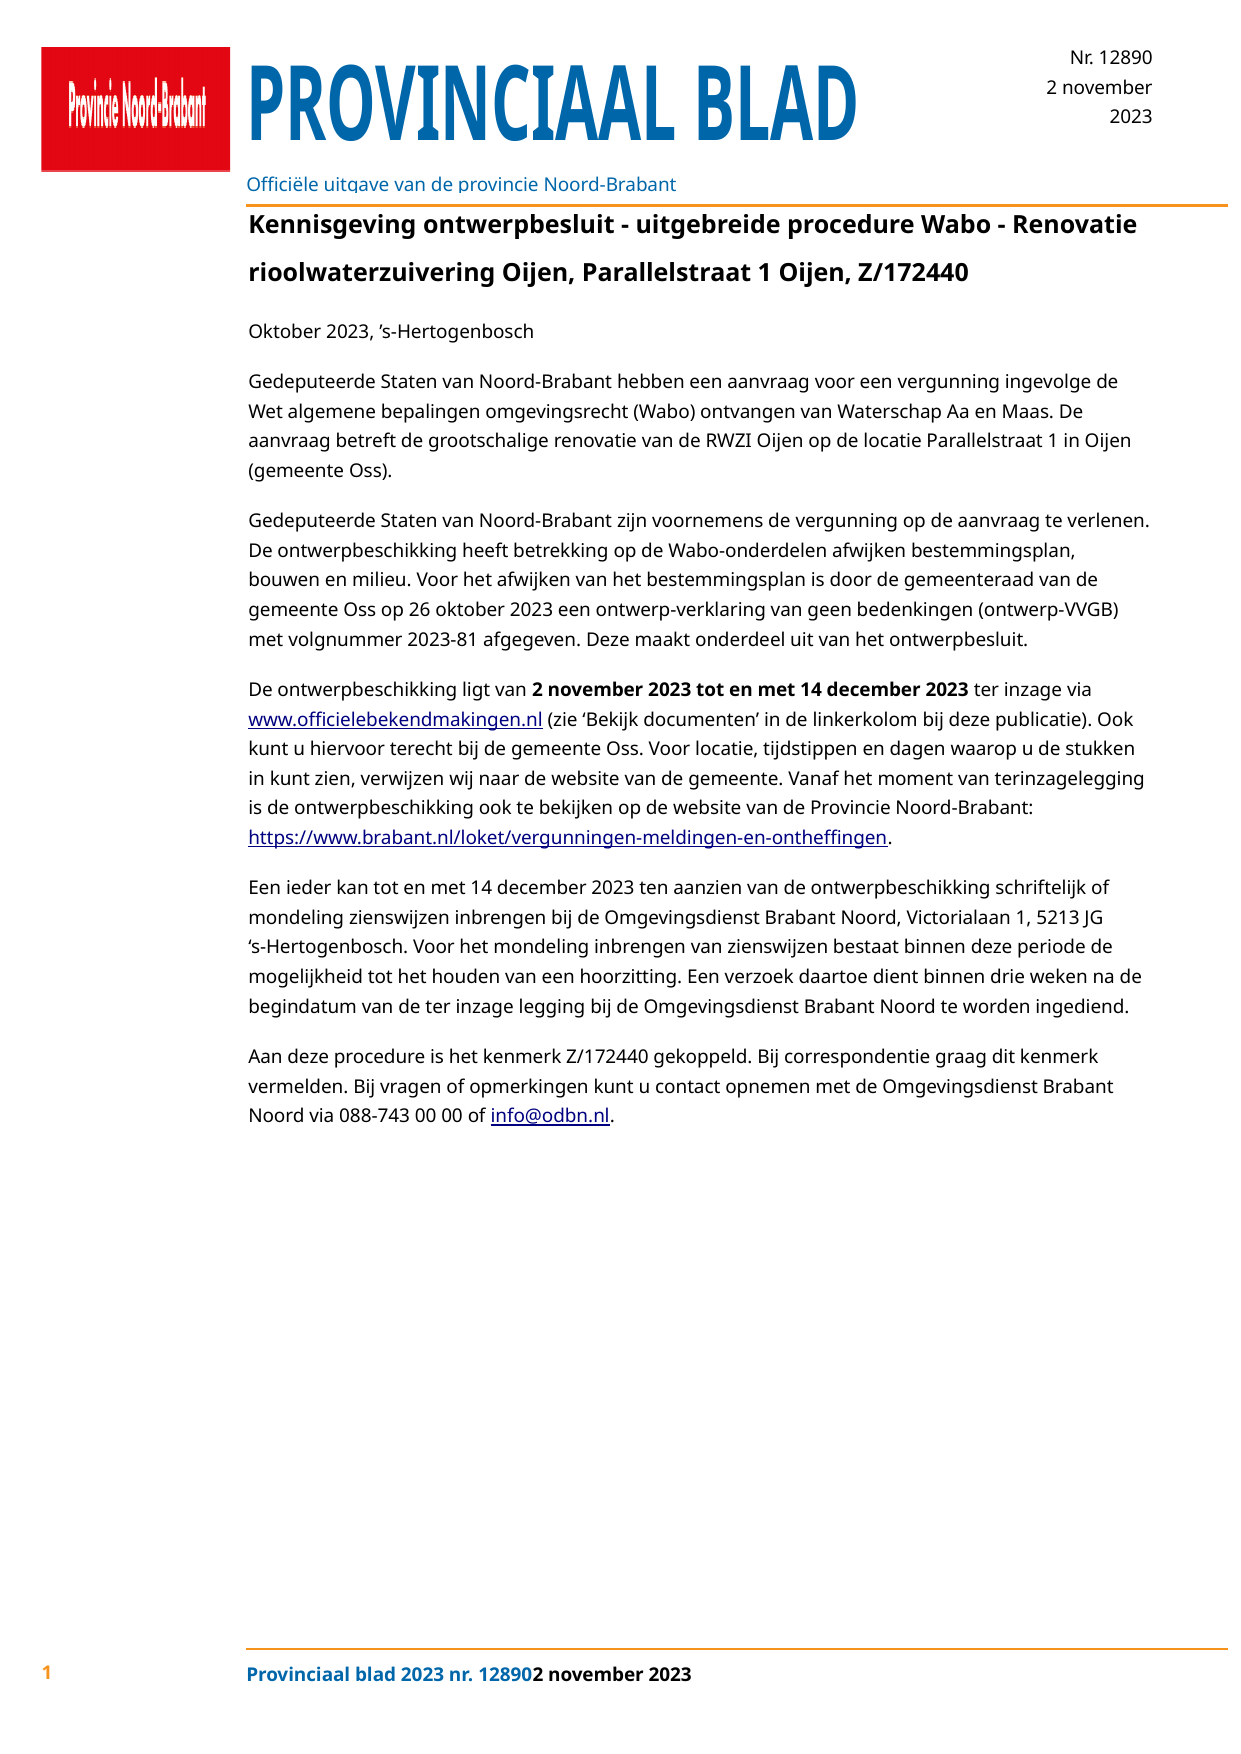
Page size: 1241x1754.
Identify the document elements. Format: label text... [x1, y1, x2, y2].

text Gedeputeerde Staten van Noord-Brabant zijn voornemens de vergunning op de aanvraag te verlenen. De ontwerpbeschikking heeft betrekking op de Wabo-onderdelen afwijken bestemmingsplan, bouwen en milieu. Voor het afwijken van het bestemmingsplan is door de gemeenteraad van de gemeente Oss op 26 oktober 2023 een ontwerp-verklaring van geen bedenkingen (ontwerp-VVGB) met volgnummer 2023-81 afgegeven. Deze maakt onderdeel uit van het ontwerpbesluit. [248, 507, 1152, 652]
text Gedeputeerde Staten van Noord-Brabant hebben een aanvraag voor een vergunning ingevolge de Wet algemene bepalingen omgevingsrecht (Wabo) ontvangen van Waterschap Aa en Maas. De aanvraag betreft de grootschalige renovatie van de RWZI Oijen op de locatie Parallelstraat 1 in Oijen (gemeente Oss). [248, 368, 1152, 483]
text Aan deze procedure is het kenmerk Z/172440 gekoppeld. Bij correspondentie graag dit kenmerk vermelden. Bij vragen of opmerkingen kunt u contact opnemen met de Omgevingsdienst Brabant Noord via 088-743 00 00 of info@odbn.nl. [248, 1043, 1152, 1128]
text De ontwerpbeschikking ligt van 2 november 2023 tot en met 14 december 2023 ter inzage via www.officielebekendmakingen.nl (zie ‘Bekijk documenten’ in de linkerkolom bij deze publicatie). Ook kunt u hiervoor terecht bij de gemeente Oss. Voor locatie, tijdstippen en dagen waarop u de stukken in kunt zien, verwijzen wij naar de website van de gemeente. Vanaf het moment van terinzagelegging is de ontwerpbeschikking ook te bekijken op de website van de Provincie Noord-Brabant: https://www.brabant.nl/loket/vergunningen-meldingen-en-ontheffingen. [248, 676, 1152, 850]
picture [41, 47, 231, 172]
text Kennisgeving ontwerpbesluit - uitgebreide procedure Wabo - Renovatie rioolwaterzuivering Oijen, Parallelstraat 1 Oijen, Z/172440 [248, 207, 1152, 288]
text Een ieder kan tot en met 14 december 2023 ten aanzien van de ontwerpbeschikking schriftelijk of mondeling zienswijzen inbrengen bij de Omgevingsdienst Brabant Noord, Victorialaan 1, 5213 JG ‘s‑Hertogenbosch. Voor het mondeling inbrengen van zienswijzen bestaat binnen deze periode de mogelijkheid tot het houden van een hoorzitting. Een verzoek daartoe dient binnen drie weken na de begindatum van de ter inzage legging bij de Omgevingsdienst Brabant Noord te worden ingediend. [248, 874, 1152, 1019]
text Oktober 2023, ’s-Hertogenbosch [248, 318, 1152, 344]
